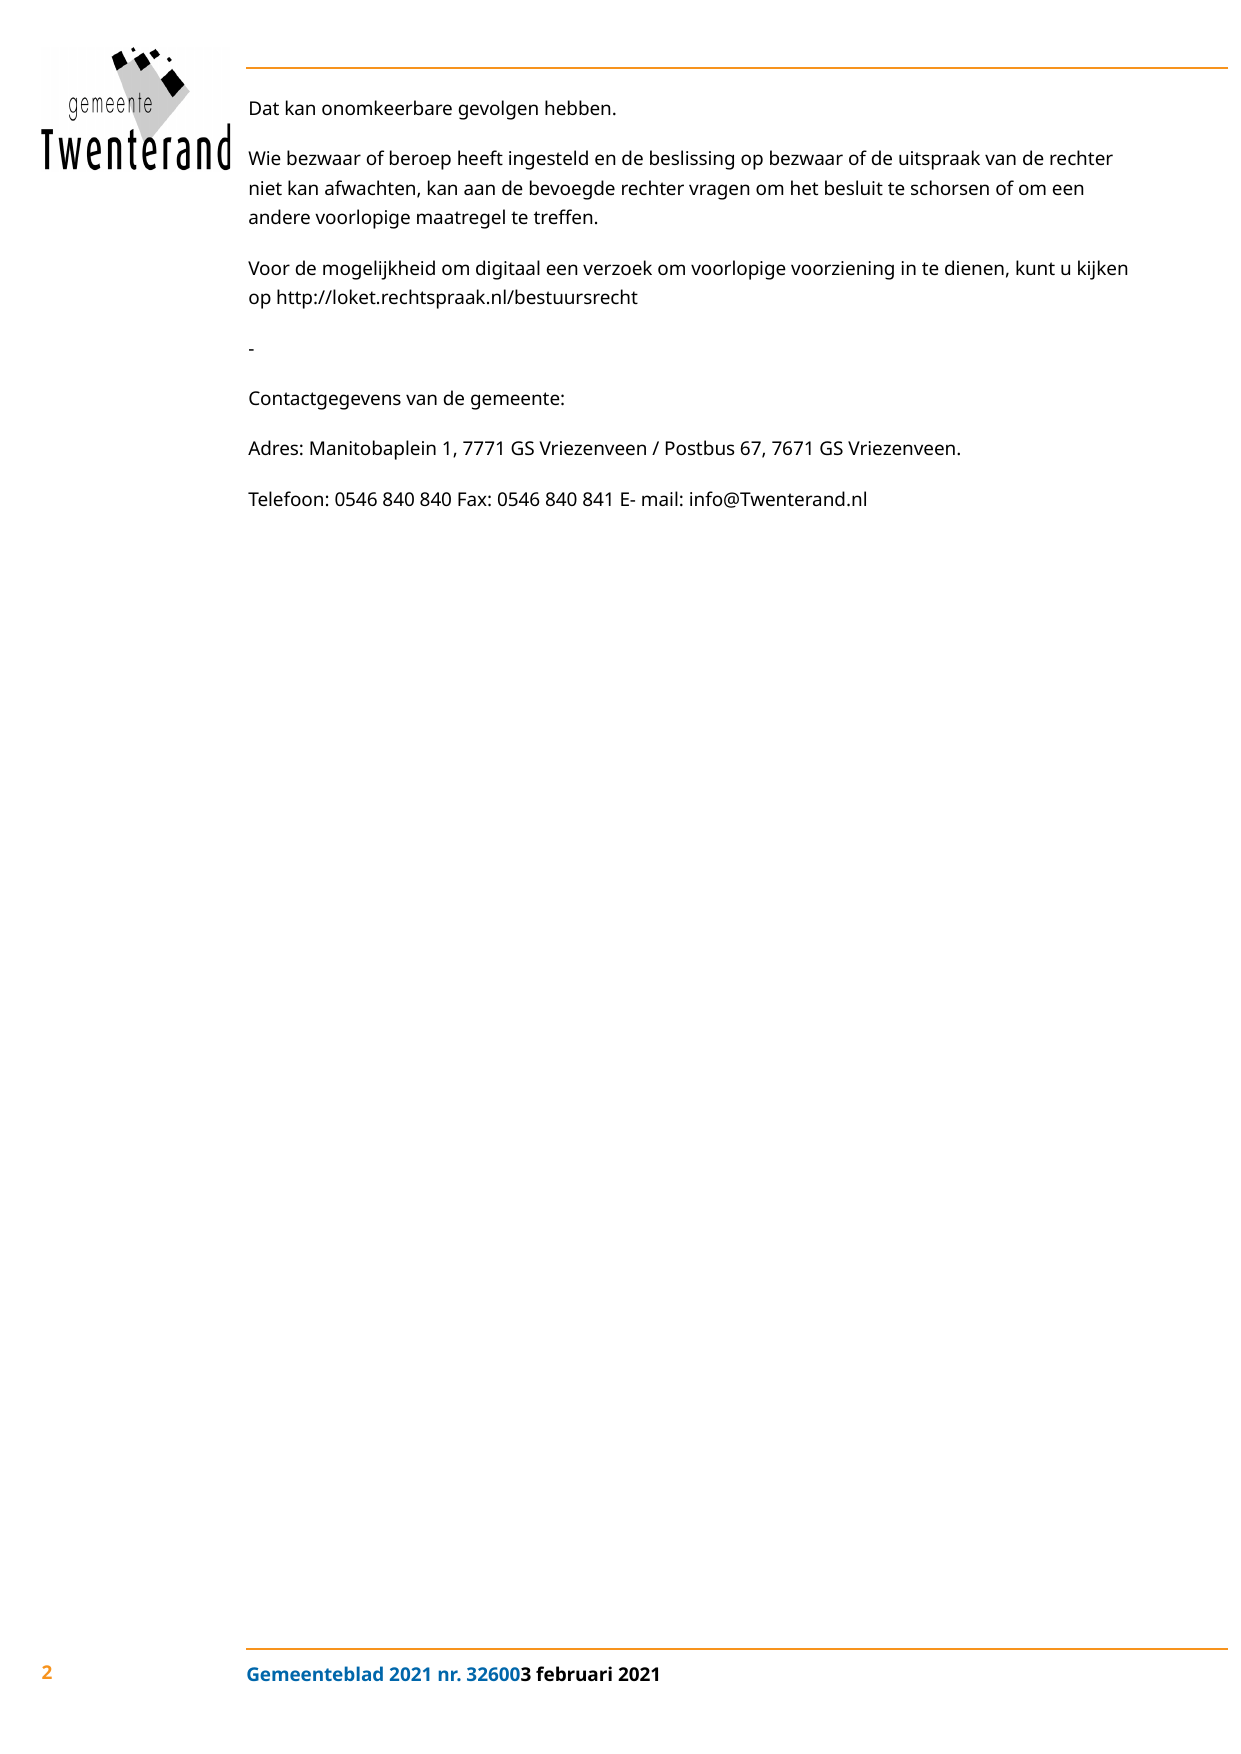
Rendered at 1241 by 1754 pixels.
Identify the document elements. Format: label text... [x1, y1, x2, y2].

text - [248, 335, 1152, 361]
picture [41, 47, 231, 172]
text Adres: Manitobaplein 1, 7771 GS Vriezenveen / Postbus 67, 7671 GS Vriezenveen. [248, 436, 1152, 461]
text Voor de mogelijkheid om digitaal een verzoek om voorlopige voorziening in te dienen, kunt u kijken op http://loket.rechtspraak.nl/bestuursrecht [248, 255, 1152, 310]
text Wie bezwaar of beroep heeft ingesteld en de beslissing op bezwaar of de uitspraak van de rechter niet kan afwachten, kan aan de bevoegde rechter vragen om het besluit te schorsen of om een andere voorlopige maatregel te treffen. [248, 145, 1152, 230]
text Dat kan onomkeerbare gevolgen hebben. [248, 95, 1152, 121]
text Telefoon: 0546 840 840 Fax: 0546 840 841 E- mail: info@Twenterand.nl [248, 486, 1152, 512]
text Contactgegevens van de gemeente: [248, 385, 1152, 411]
